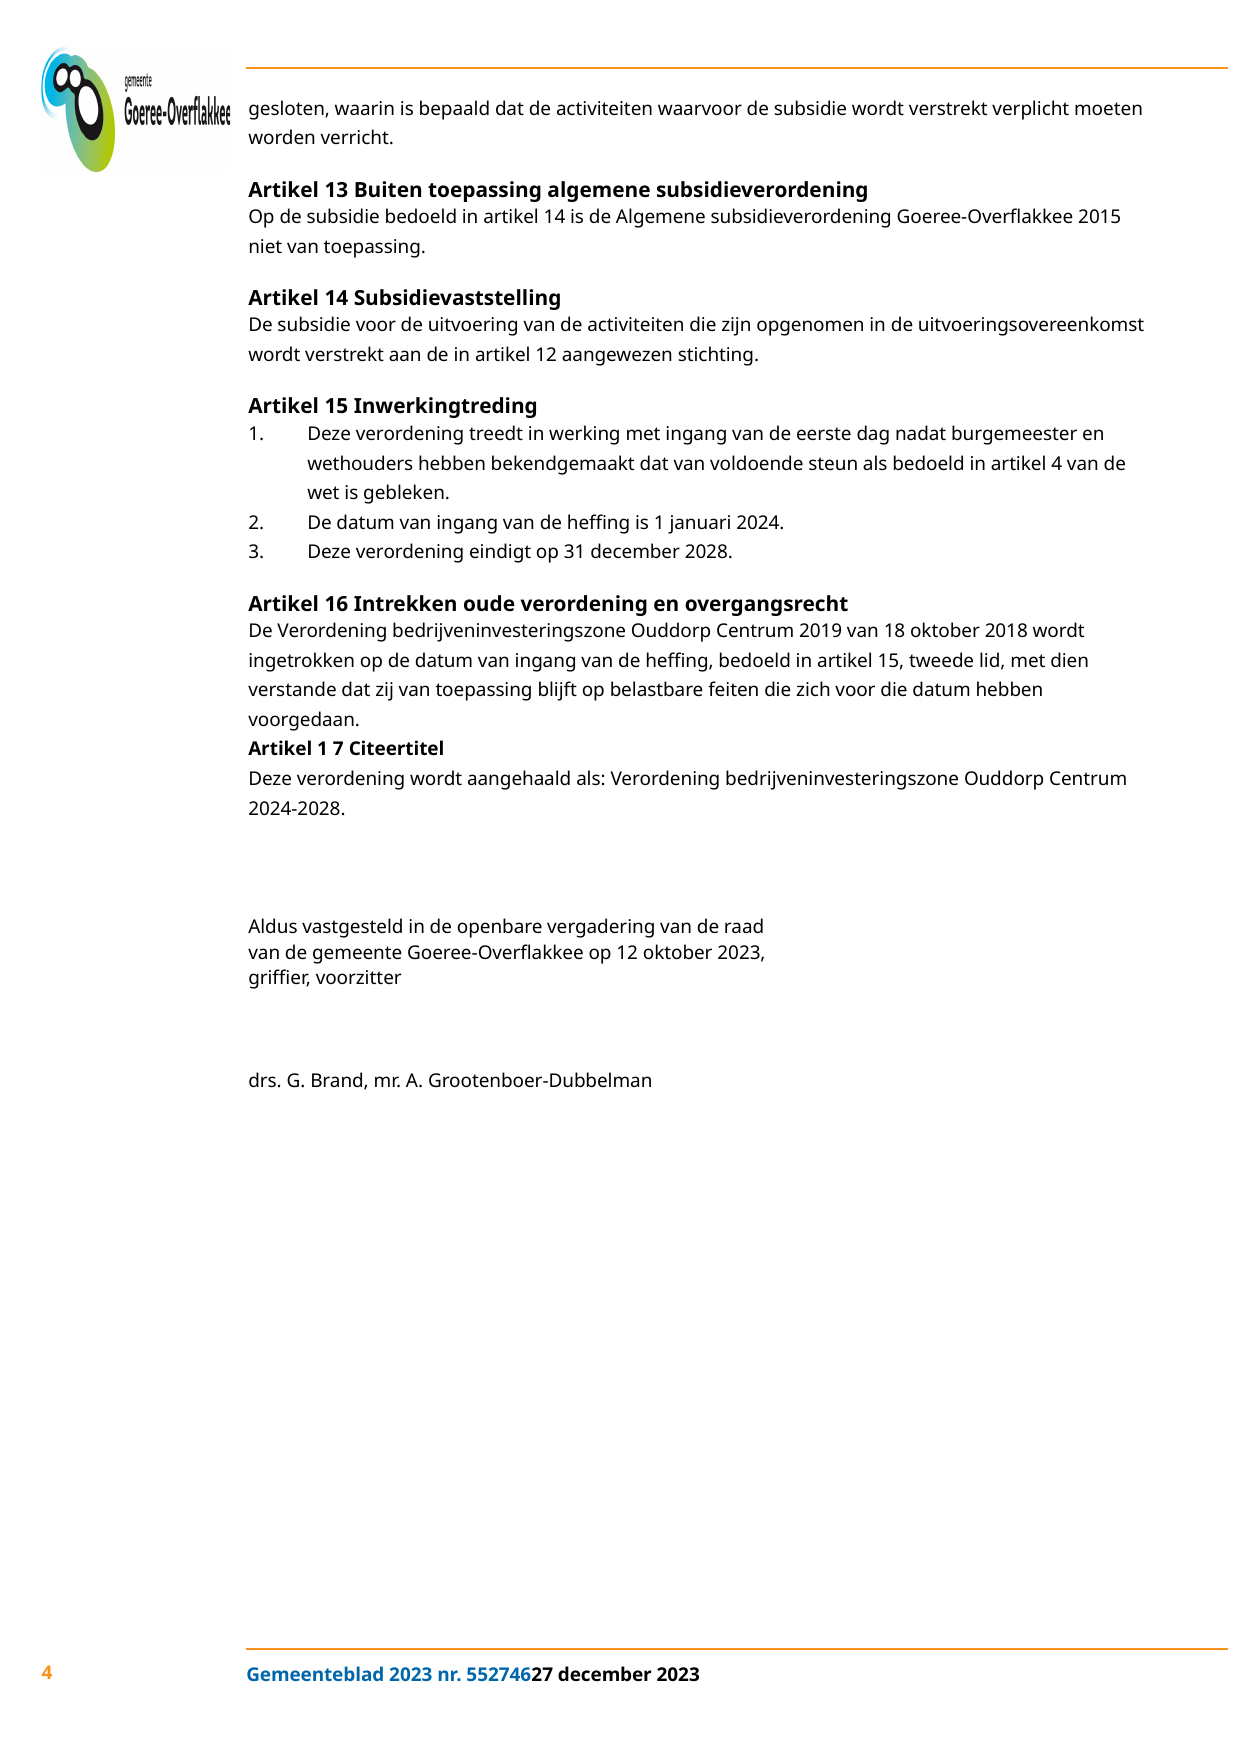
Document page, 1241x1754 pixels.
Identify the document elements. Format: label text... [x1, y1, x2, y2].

text griffier, voorzitter [248, 964, 1152, 990]
text De Verordening bedrijveninvesteringszone Ouddorp Centrum 2019 van 18 oktober 2018 wordt ingetrokken op de datum van ingang van de heffing, bedoeld in artikel 15, tweede lid, met dien verstande dat zij van toepassing blijft op belastbare feiten die zich voor die datum hebben voorgedaan. [248, 617, 1152, 732]
text van de gemeente Goeree-Overflakkee op 12 oktober 2023, [248, 939, 1152, 964]
text drs. G. Brand, mr. A. Grootenboer-Dubbelman [248, 1067, 1152, 1093]
text Artikel 16 Intrekken oude verordening en overgangsrecht [248, 589, 1152, 617]
list De datum van ingang van de heffing is 1 januari 2024. [248, 509, 1152, 534]
text Artikel 15 Inwerkingtreding [248, 392, 1152, 420]
text Op de subsidie bedoeld in artikel 14 is de Algemene subsidieverordening Goeree-Overflakkee 2015 niet van toepassing. [248, 203, 1152, 258]
text Artikel 1 7 Citeertitel [248, 736, 1152, 761]
text De subsidie voor de uitvoering van de activiteiten die zijn opgenomen in de uitvoeringsovereenkomst wordt verstrekt aan de in artikel 12 aangewezen stichting. [248, 312, 1152, 367]
picture [41, 47, 231, 172]
list Deze verordening treedt in werking met ingang van de eerste dag nadat burgemeester en wethouders hebben bekendgemaakt dat van voldoende steun als bedoeld in artikel 4 van de wet is gebleken. [248, 420, 1152, 505]
text Artikel 14 Subsidievaststelling [248, 283, 1152, 312]
text Aldus vastgesteld in de openbare vergadering van de raad [248, 913, 1152, 939]
text gesloten, waarin is bepaald dat de activiteiten waarvoor de subsidie wordt verstrekt verplicht moeten worden verricht. [248, 95, 1152, 150]
list Deze verordening eindigt op 31 december 2028. [248, 538, 1152, 564]
text Deze verordening wordt aangehaald als: Verordening bedrijveninvesteringszone Ouddorp Centrum 2024-2028. [248, 765, 1152, 821]
text Artikel 13 Buiten toepassing algemene subsidieverordening [248, 175, 1152, 203]
